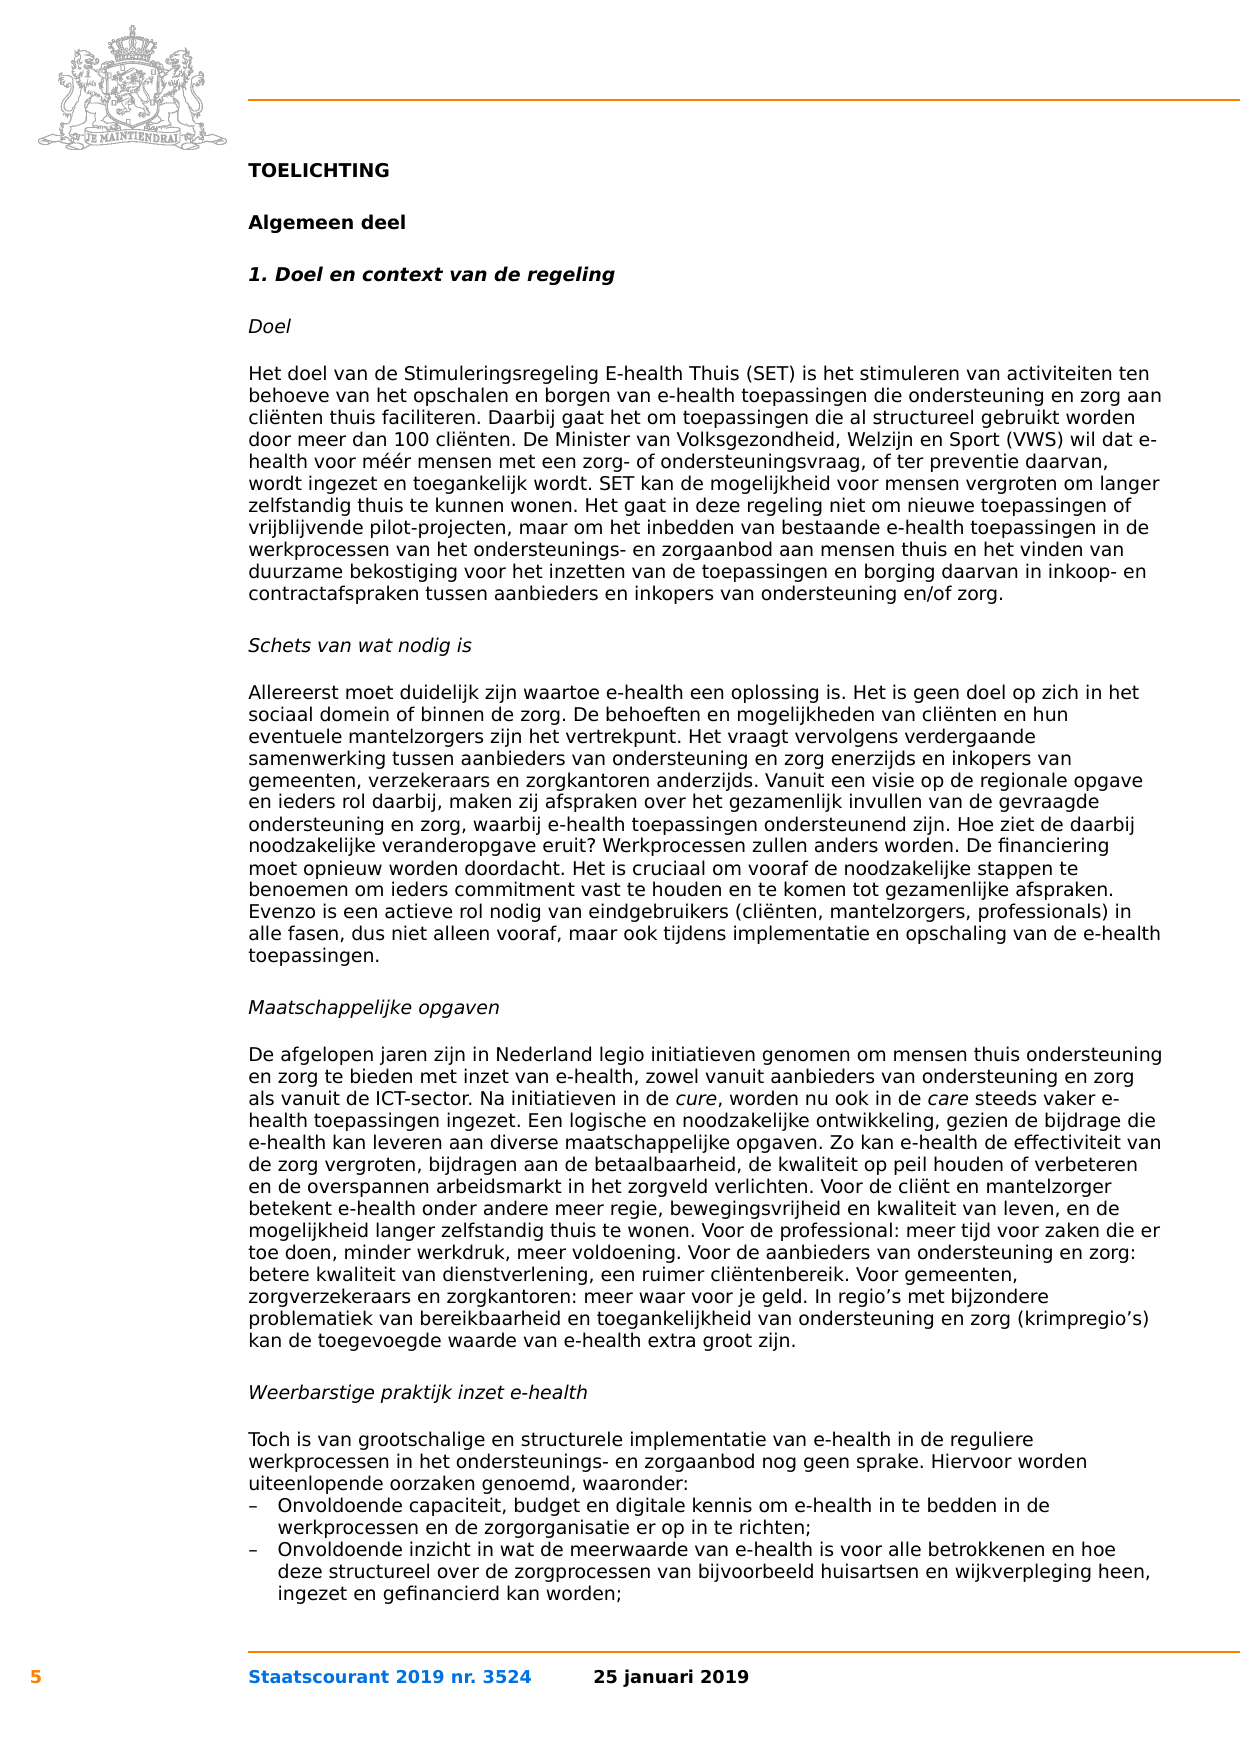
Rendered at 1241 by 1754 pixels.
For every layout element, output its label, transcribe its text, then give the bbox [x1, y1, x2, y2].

picture [38, 25, 227, 150]
subtitle Weerbarstige praktijk inzet e-health [248, 1382, 1163, 1404]
subtitle Maatschappelijke opgaven [248, 997, 1163, 1019]
subtitle Schets van wat nodig is [248, 634, 1163, 657]
subtitle TOELICHTING [248, 160, 1163, 182]
subtitle 1. Doel en context van de regeling [248, 264, 1163, 286]
subtitle Algemeen deel [248, 212, 1163, 234]
text – Onvoldoende inzicht in wat de meerwaarde van e-health is voor alle betrokkenen en hoe deze structureel over de zorgprocessen van bijvoorbeeld huisartsen en wijkverpleging heen, ingezet en gefinancierd kan worden; [248, 1539, 1163, 1605]
text Allereerst moet duidelijk zijn waartoe e-health een oplossing is. Het is geen doel op zich in het sociaal domein of binnen de zorg. De behoeften en mogelijkheden van cliënten en hun eventuele mantelzorgers zijn het vertrekpunt. Het vraagt vervolgens verdergaande samenwerking tussen aanbieders van ondersteuning en zorg enerzijds en inkopers van gemeenten, verzekeraars en zorgkantoren anderzijds. Vanuit een visie op de regionale opgave en ieders rol daarbij, maken zij afspraken over het gezamenlijk invullen van de gevraagde ondersteuning en zorg, waarbij e-health toepassingen ondersteunend zijn. Hoe ziet de daarbij noodzakelijke veranderopgave eruit? Werkprocessen zullen anders worden. De financiering moet opnieuw worden doordacht. Het is cruciaal om vooraf de noodzakelijke stappen te benoemen om ieders commitment vast te houden en te komen tot gezamenlijke afspraken. Evenzo is een actieve rol nodig van eindgebruikers (cliënten, mantelzorgers, professionals) in alle fasen, dus niet alleen vooraf, maar ook tijdens implementatie en opschaling van de e-health toepassingen. [248, 682, 1163, 967]
text Toch is van grootschalige en structurele implementatie van e-health in de reguliere werkprocessen in het ondersteunings- en zorgaanbod nog geen sprake. Hiervoor worden uiteenlopende oorzaken genoemd, waaronder: [248, 1429, 1163, 1495]
text De afgelopen jaren zijn in Nederland legio initiatieven genomen om mensen thuis ondersteuning en zorg te bieden met inzet van e-health, zowel vanuit aanbieders van ondersteuning en zorg als vanuit de ICT-sector. Na initiatieven in de cure, worden nu ook in de care steeds vaker e-health toepassingen ingezet. Een logische en noodzakelijke ontwikkeling, gezien de bijdrage die e-health kan leveren aan diverse maatschappelijke opgaven. Zo kan e-health de effectiviteit van de zorg vergroten, bijdragen aan de betaalbaarheid, de kwaliteit op peil houden of verbeteren en de overspannen arbeidsmarkt in het zorgveld verlichten. Voor de cliënt en mantelzorger betekent e-health onder andere meer regie, bewegingsvrijheid en kwaliteit van leven, en de mogelijkheid langer zelfstandig thuis te wonen. Voor de professional: meer tijd voor zaken die er toe doen, minder werkdruk, meer voldoening. Voor de aanbieders van ondersteuning en zorg: betere kwaliteit van dienstverlening, een ruimer cliëntenbereik. Voor gemeenten, zorgverzekeraars en zorgkantoren: meer waar voor je geld. In regio’s met bijzondere problematiek van bereikbaarheid en toegankelijkheid van ondersteuning en zorg (krimpregio’s) kan de toegevoegde waarde van e-health extra groot zijn. [248, 1044, 1163, 1352]
subtitle Doel [248, 316, 1163, 338]
text Het doel van de Stimuleringsregeling E-health Thuis (SET) is het stimuleren van activiteiten ten behoeve van het opschalen en borgen van e-health toepassingen die ondersteuning en zorg aan cliënten thuis faciliteren. Daarbij gaat het om toepassingen die al structureel gebruikt worden door meer dan 100 cliënten. De Minister van Volksgezondheid, Welzijn en Sport (VWS) wil dat e-health voor méér mensen met een zorg- of ondersteuningsvraag, of ter preventie daarvan, wordt ingezet en toegankelijk wordt. SET kan de mogelijkheid voor mensen vergroten om langer zelfstandig thuis te kunnen wonen. Het gaat in deze regeling niet om nieuwe toepassingen of vrijblijvende pilot-projecten, maar om het inbedden van bestaande e-health toepassingen in de werkprocessen van het ondersteunings- en zorgaanbod aan mensen thuis en het vinden van duurzame bekostiging voor het inzetten van de toepassingen en borging daarvan in inkoop- en contractafspraken tussen aanbieders en inkopers van ondersteuning en/of zorg. [248, 363, 1163, 604]
text – Onvoldoende capaciteit, budget en digitale kennis om e-health in te bedden in de werkprocessen en de zorgorganisatie er op in te richten; [248, 1495, 1163, 1539]
